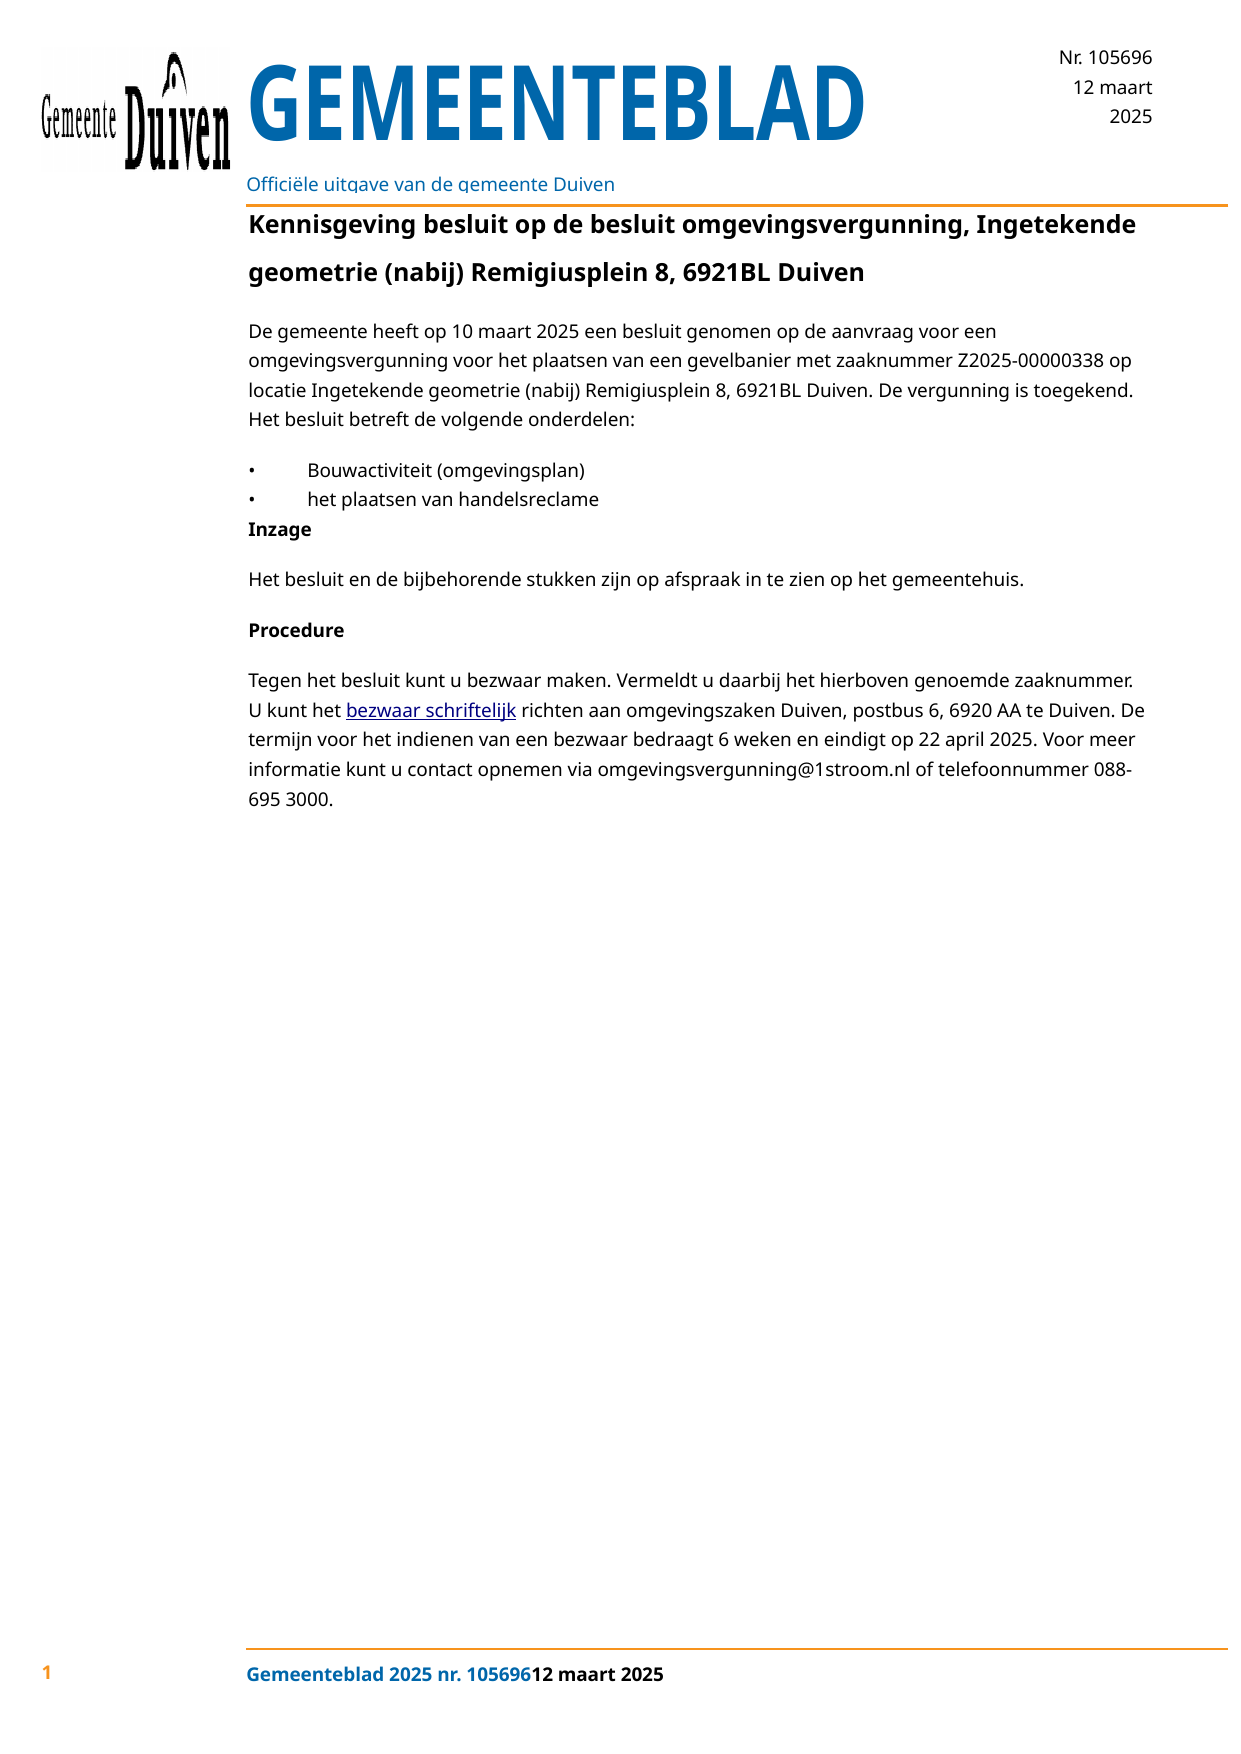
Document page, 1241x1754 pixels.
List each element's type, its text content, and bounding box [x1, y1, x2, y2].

text Inzage [248, 516, 1152, 542]
text Het besluit en de bijbehorende stukken zijn op afspraak in te zien op het gemeentehuis. [248, 567, 1152, 592]
picture [41, 47, 231, 172]
list het plaatsen van handelsreclame [248, 487, 1152, 512]
text Tegen het besluit kunt u bezwaar maken. Vermeldt u daarbij het hierboven genoemde zaaknummer. U kunt het bezwaar schriftelijk richten aan omgevingszaken Duiven, postbus 6, 6920 AA te Duiven. De termijn voor het indienen van een bezwaar bedraagt 6 weken en eindigt op 22 april 2025. Voor meer informatie kunt u contact opnemen via omgevingsvergunning@1stroom.nl of telefoonnummer 088-695 3000. [248, 667, 1152, 812]
text De gemeente heeft op 10 maart 2025 een besluit genomen op de aanvraag voor een omgevingsvergunning voor het plaatsen van een gevelbanier met zaaknummer Z2025-00000338 op locatie Ingetekende geometrie (nabij) Remigiusplein 8, 6921BL Duiven. De vergunning is toegekend. Het besluit betreft de volgende onderdelen: [248, 318, 1152, 432]
text Procedure [248, 617, 1152, 643]
list Bouwactiviteit (omgevingsplan) [248, 457, 1152, 483]
text Kennisgeving besluit op de besluit omgevingsvergunning, Ingetekende geometrie (nabij) Remigiusplein 8, 6921BL Duiven [248, 207, 1152, 288]
